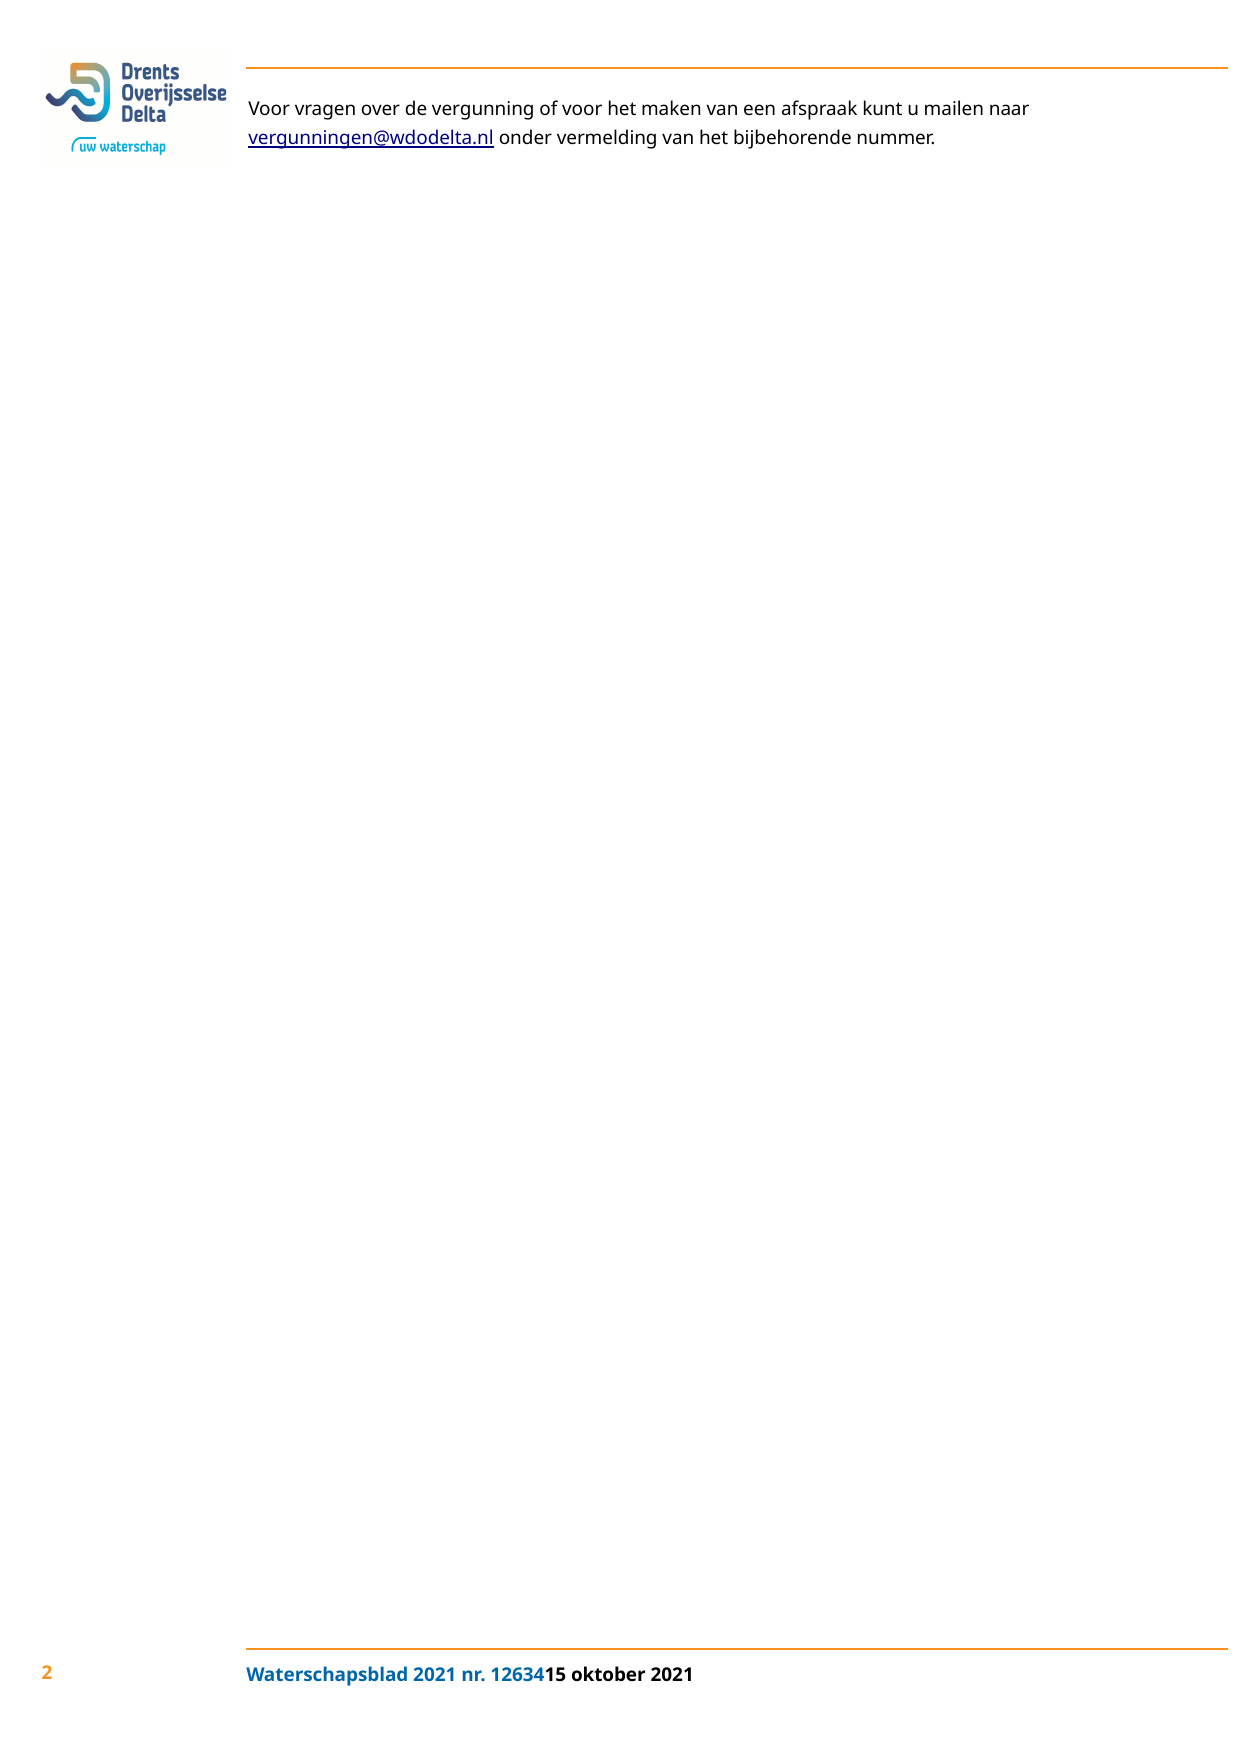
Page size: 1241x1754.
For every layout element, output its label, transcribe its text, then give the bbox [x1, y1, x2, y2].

picture [41, 47, 231, 172]
text Voor vragen over de vergunning of voor het maken van een afspraak kunt u mailen naar vergunningen@wdodelta.nl onder vermelding van het bijbehorende nummer. [248, 95, 1152, 150]
